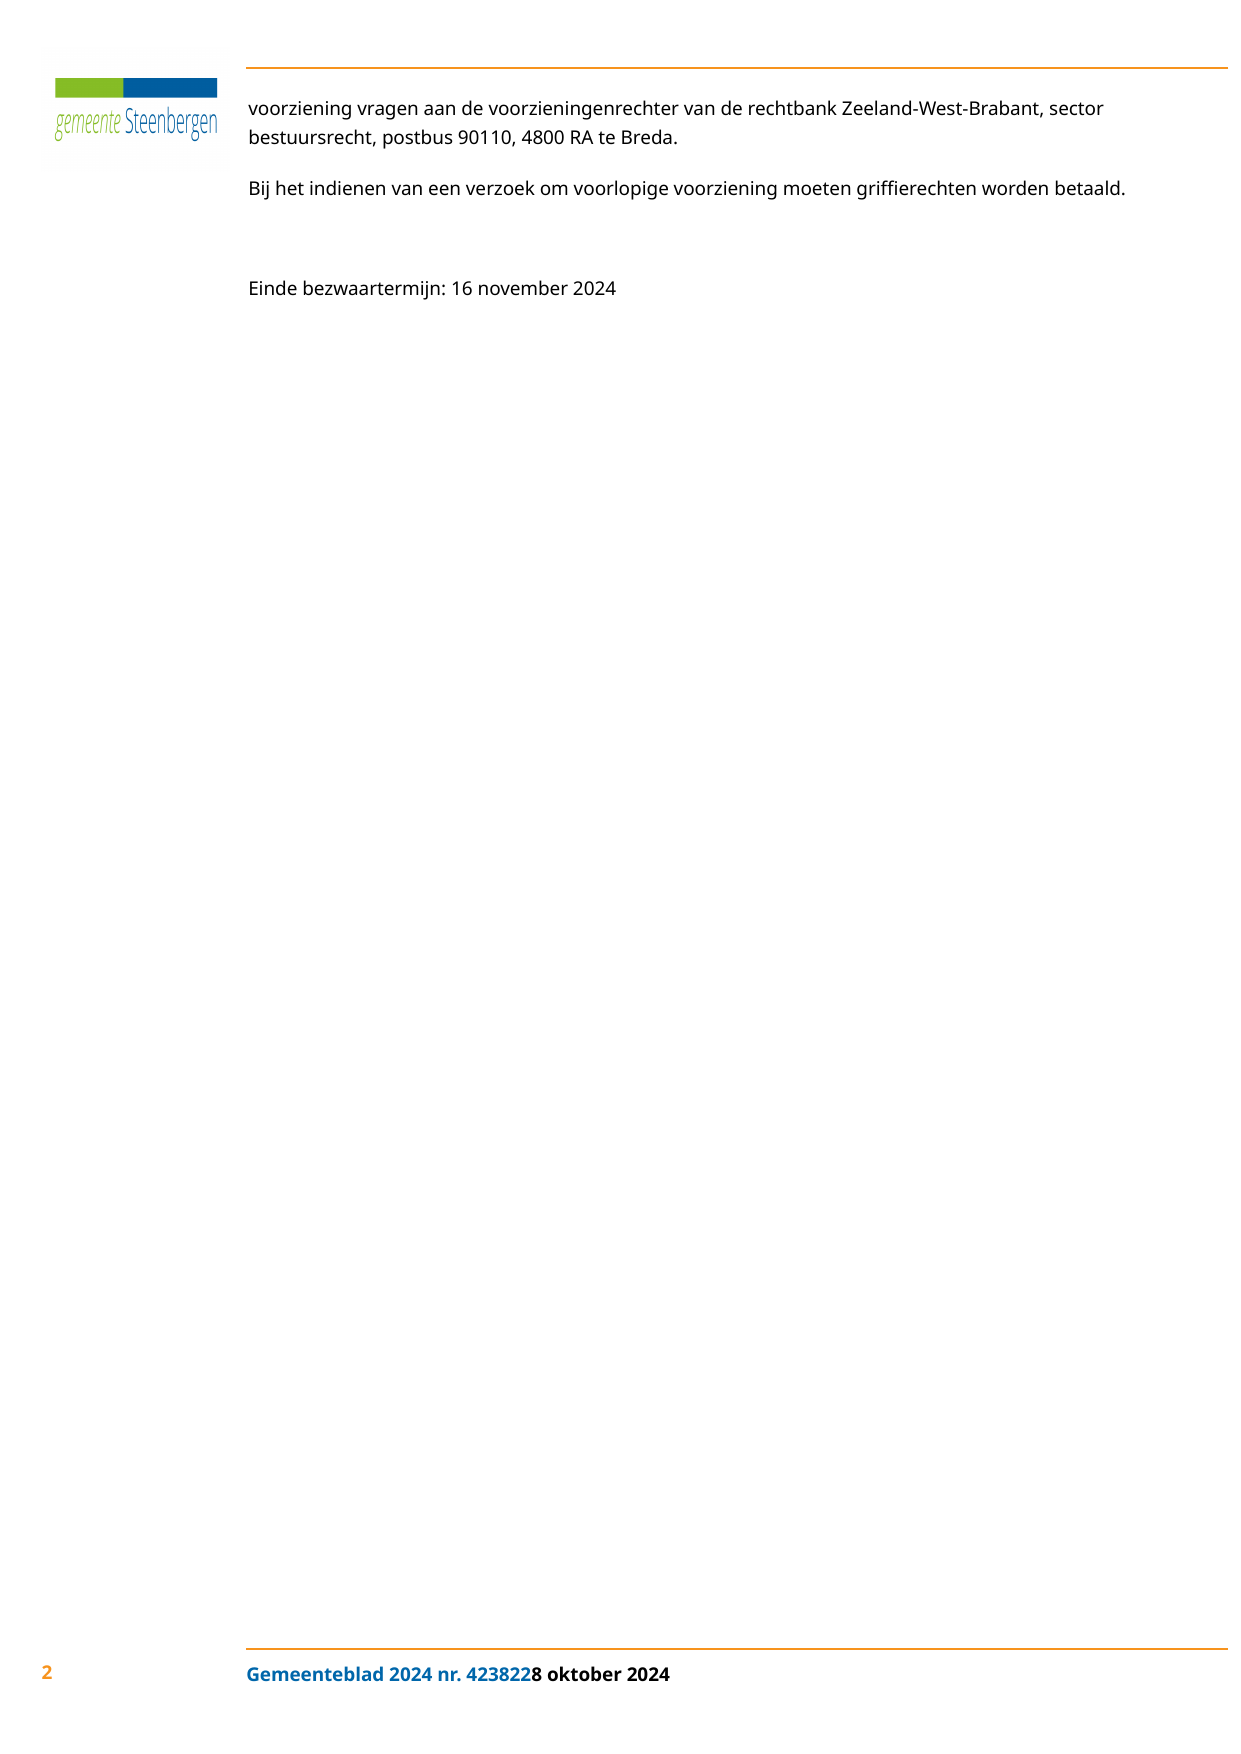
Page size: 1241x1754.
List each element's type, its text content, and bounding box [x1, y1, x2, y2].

text voorziening vragen aan de voorzieningenrechter van de rechtbank Zeeland-West-Brabant, sector bestuursrecht, postbus 90110, 4800 RA te Breda. [248, 95, 1152, 150]
text Bij het indienen van een verzoek om voorlopige voorziening moeten griffierechten worden betaald. [248, 175, 1152, 201]
picture [41, 47, 231, 172]
text Einde bezwaartermijn: 16 november 2024 [248, 276, 1152, 301]
